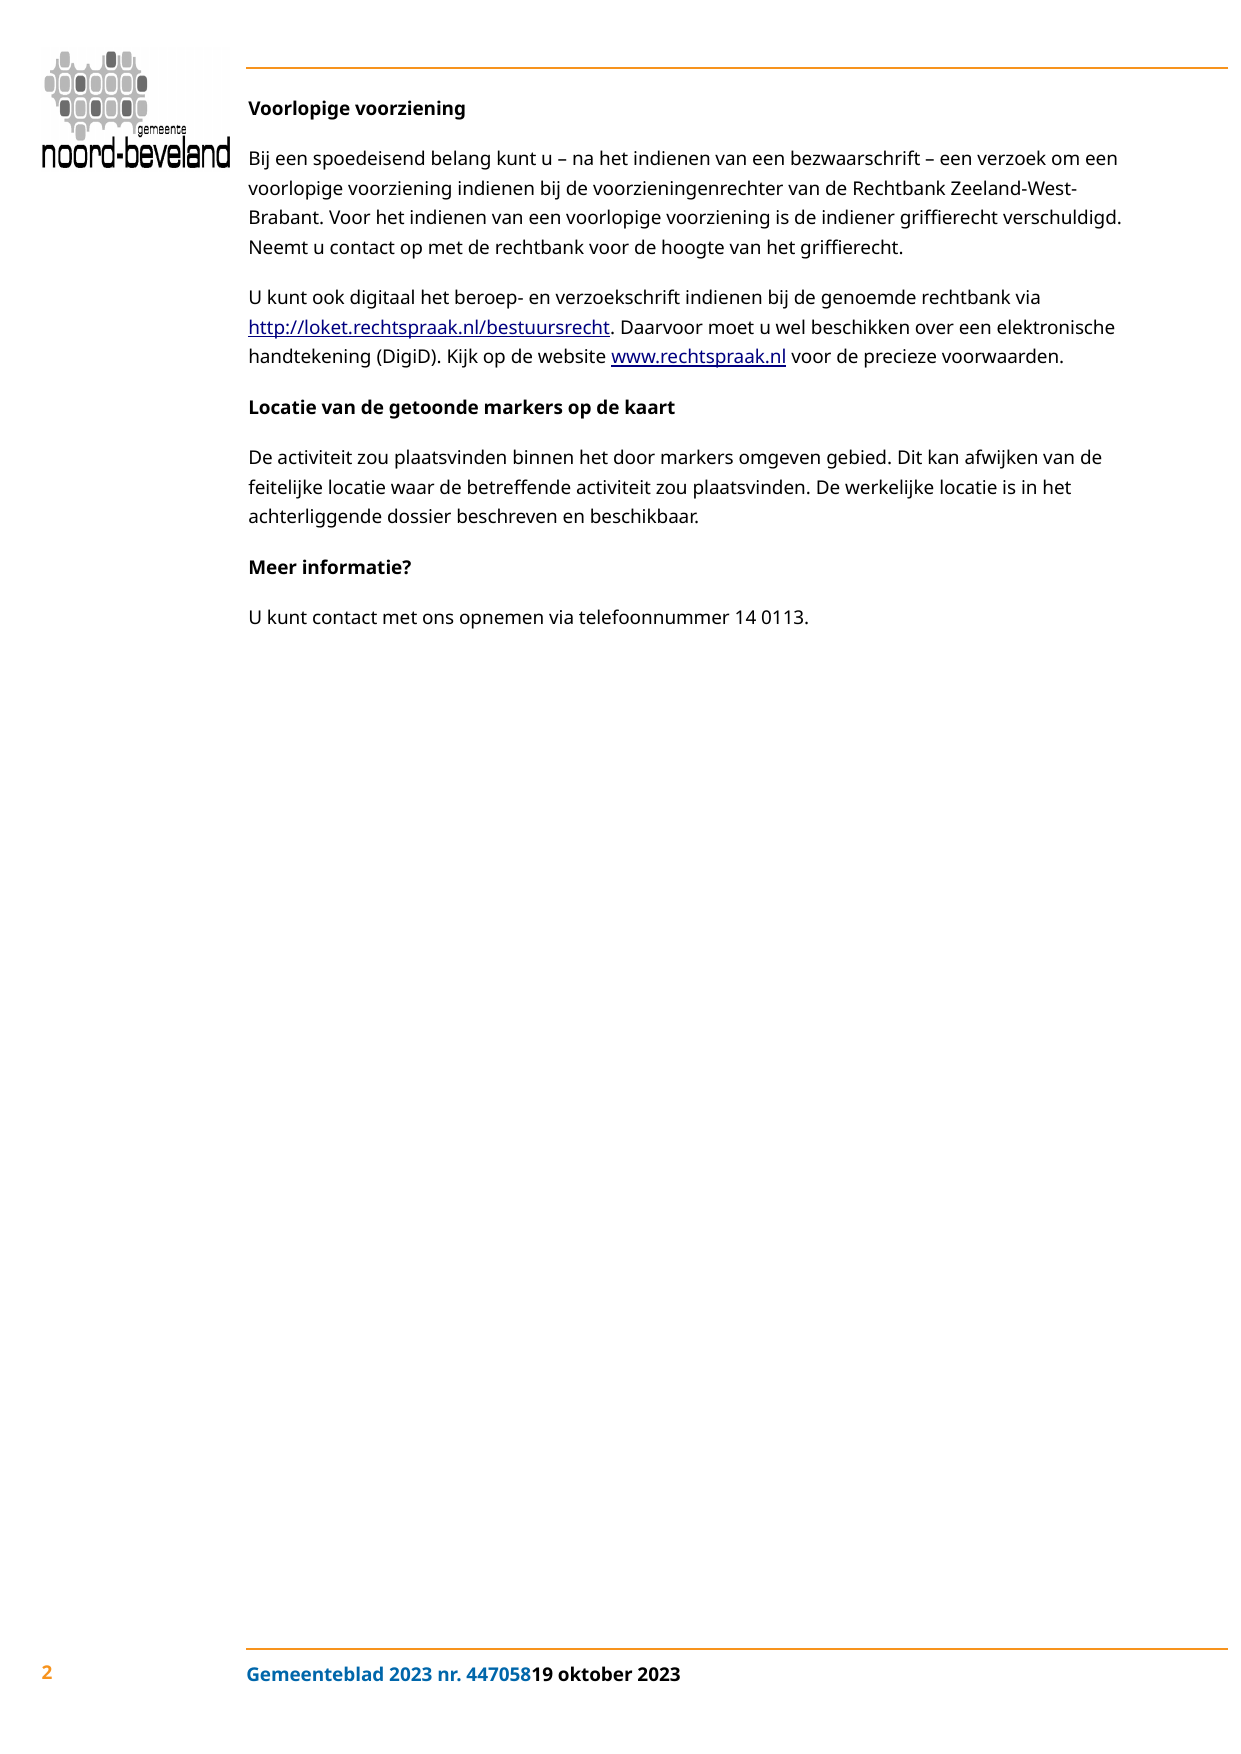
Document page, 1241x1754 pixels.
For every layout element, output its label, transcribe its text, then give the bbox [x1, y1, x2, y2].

text Locatie van de getoonde markers op de kaart [248, 394, 1152, 420]
text U kunt contact met ons opnemen via telefoonnummer 14 0113. [248, 604, 1152, 630]
text U kunt ook digitaal het beroep- en verzoekschrift indienen bij de genoemde rechtbank via http://loket.rechtspraak.nl/bestuursrecht. Daarvoor moet u wel beschikken over een elektronische handtekening (DigiD). Kijk op de website www.rechtspraak.nl voor de precieze voorwaarden. [248, 284, 1152, 369]
text De activiteit zou plaatsvinden binnen het door markers omgeven gebied. Dit kan afwijken van de feitelijke locatie waar de betreffende activiteit zou plaatsvinden. De werkelijke locatie is in het achterliggende dossier beschreven en beschikbaar. [248, 444, 1152, 529]
picture [41, 47, 231, 172]
text Voorlopige voorziening [248, 95, 1152, 121]
text Meer informatie? [248, 554, 1152, 580]
text Bij een spoedeisend belang kunt u – na het indienen van een bezwaarschrift – een verzoek om een voorlopige voorziening indienen bij de voorzieningenrechter van de Rechtbank Zeeland-West-Brabant. Voor het indienen van een voorlopige voorziening is de indiener griffierecht verschuldigd. Neemt u contact op met de rechtbank voor de hoogte van het griffierecht. [248, 145, 1152, 260]
